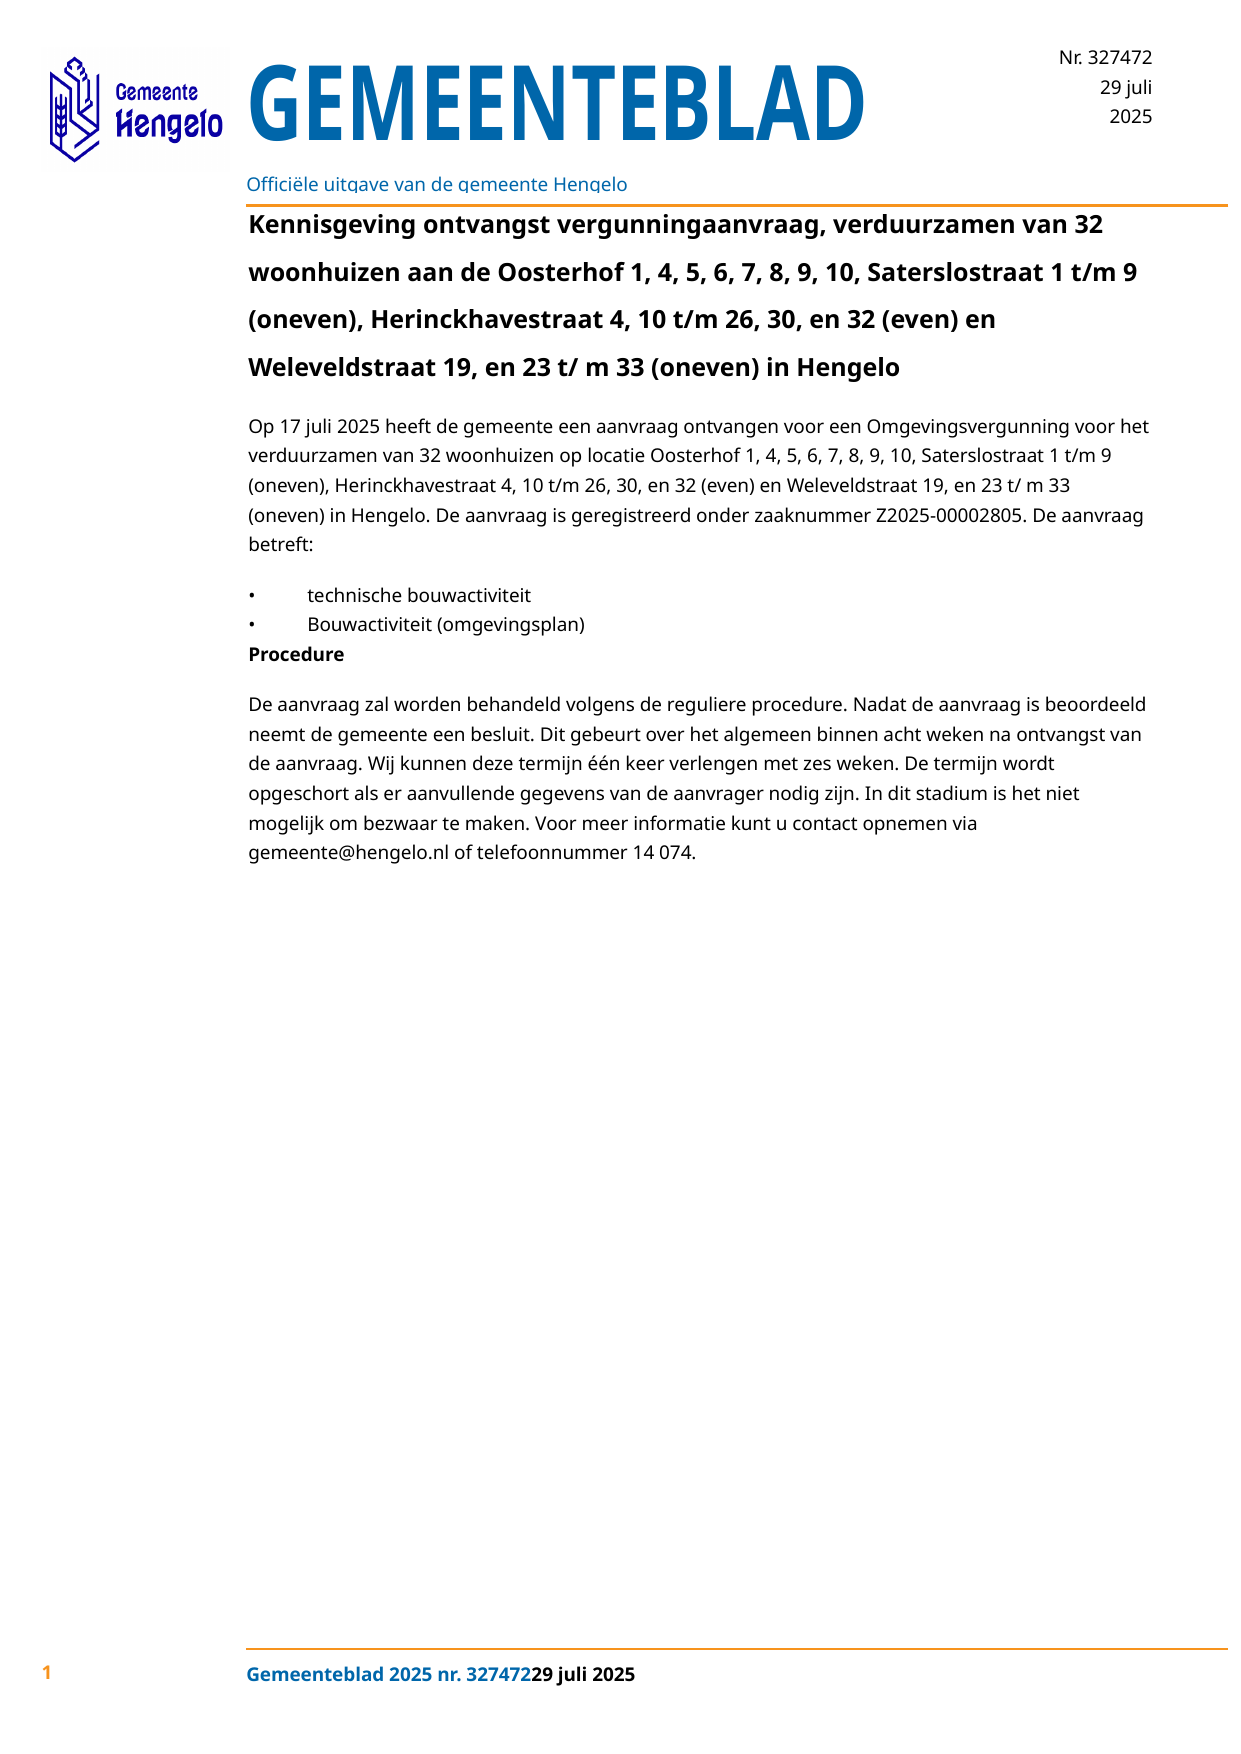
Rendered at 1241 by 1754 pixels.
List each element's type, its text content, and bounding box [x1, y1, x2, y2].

list Bouwactiviteit (omgevingsplan) [248, 611, 1152, 637]
text De aanvraag zal worden behandeld volgens de reguliere procedure. Nadat de aanvraag is beoordeeld neemt de gemeente een besluit. Dit gebeurt over het algemeen binnen acht weken na ontvangst van de aanvraag. Wij kunnen deze termijn één keer verlengen met zes weken. De termijn wordt opgeschort als er aanvullende gegevens van de aanvrager nodig zijn. In dit stadium is het niet mogelijk om bezwaar te maken. Voor meer informatie kunt u contact opnemen via gemeente@hengelo.nl of telefoonnummer 14 074. [248, 691, 1152, 865]
picture [41, 47, 231, 172]
text Procedure [248, 641, 1152, 667]
text Op 17 juli 2025 heeft de gemeente een aanvraag ontvangen voor een Omgevingsvergunning voor het verduurzamen van 32 woonhuizen op locatie Oosterhof 1, 4, 5, 6, 7, 8, 9, 10, Saterslostraat 1 t/m 9 (oneven), Herinckhavestraat 4, 10 t/m 26, 30, en 32 (even) en Weleveldstraat 19, en 23 t/ m 33 (oneven) in Hengelo. De aanvraag is geregistreerd onder zaaknummer Z2025-00002805. De aanvraag betreft: [248, 413, 1152, 557]
text Kennisgeving ontvangst vergunningaanvraag, verduurzamen van 32 woonhuizen aan de Oosterhof 1, 4, 5, 6, 7, 8, 9, 10, Saterslostraat 1 t/m 9 (oneven), Herinckhavestraat 4, 10 t/m 26, 30, en 32 (even) en Weleveldstraat 19, en 23 t/ m 33 (oneven) in Hengelo [248, 207, 1152, 384]
list technische bouwactiviteit [248, 582, 1152, 608]
